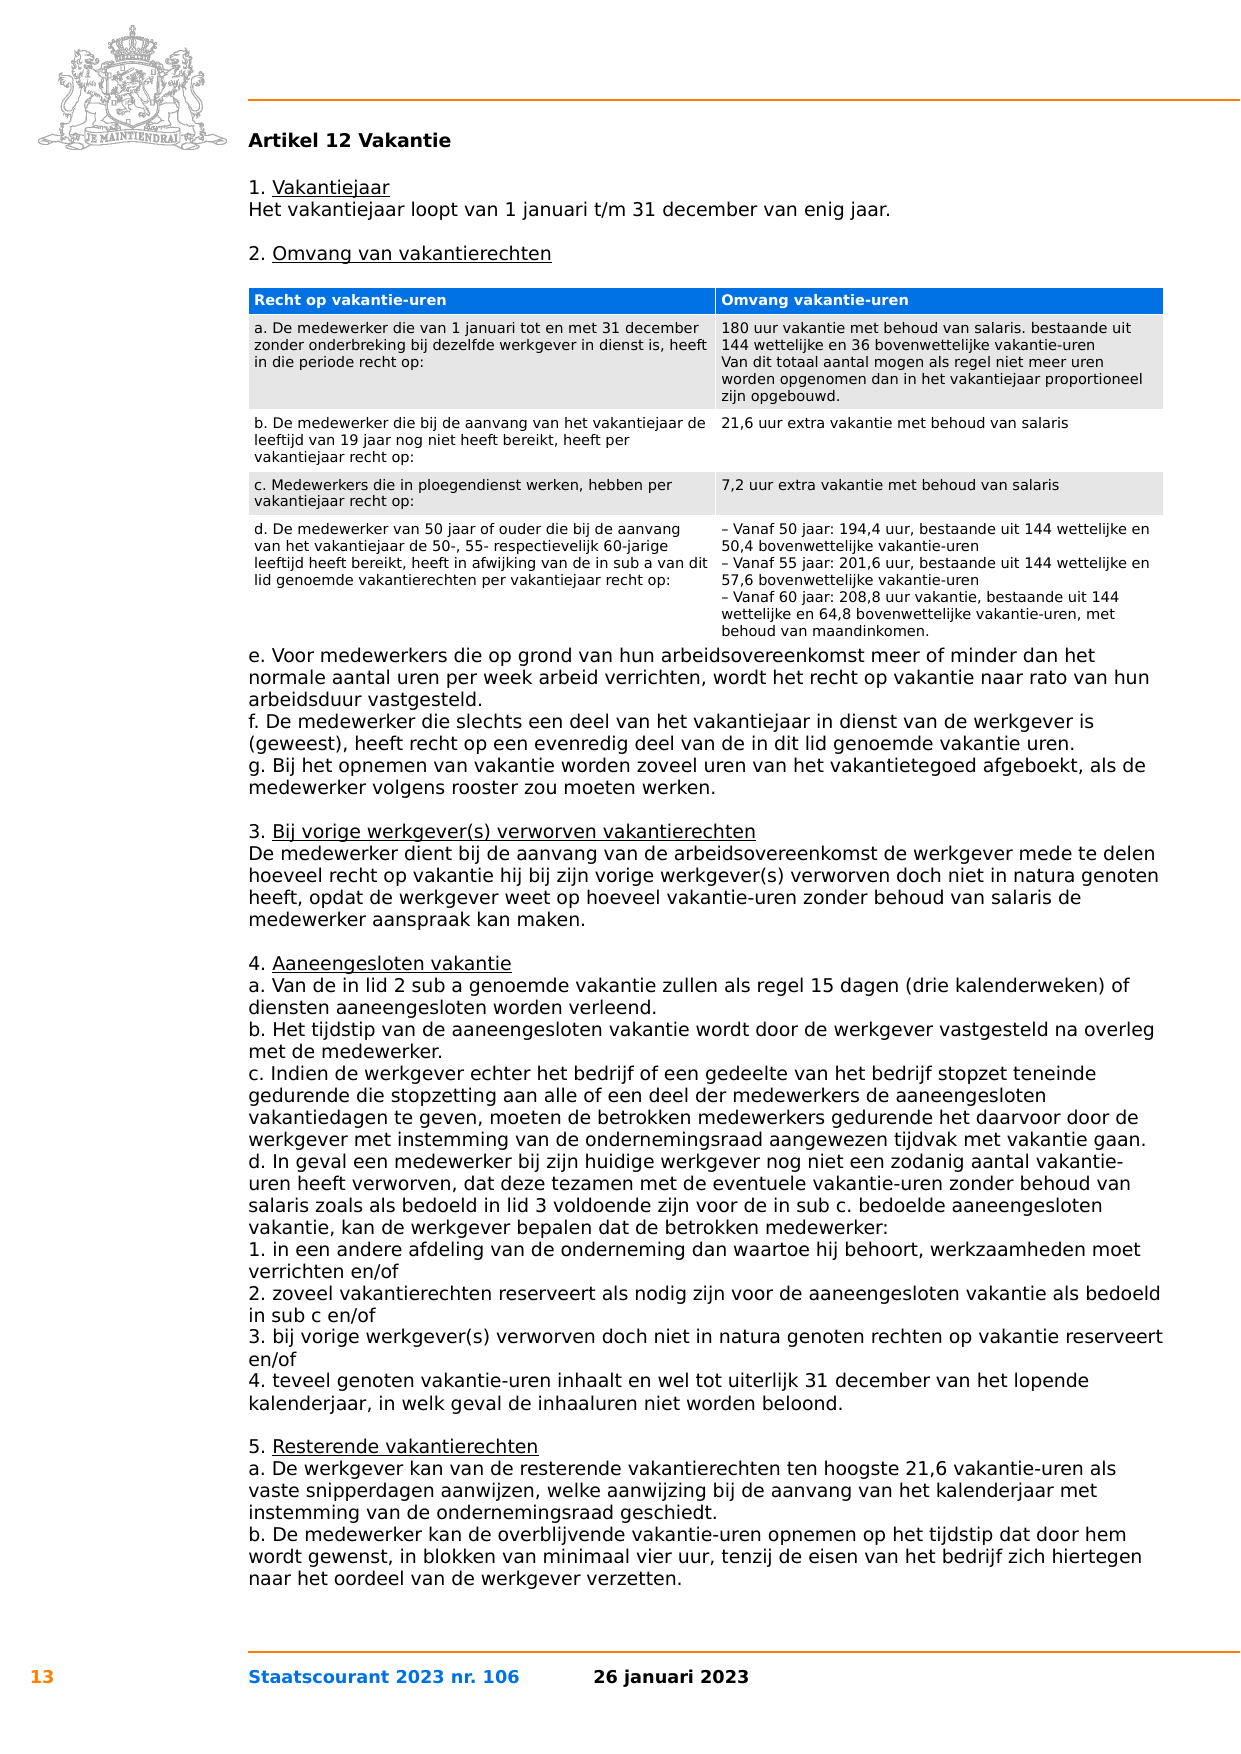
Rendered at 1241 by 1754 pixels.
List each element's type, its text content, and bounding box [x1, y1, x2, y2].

text 1. Vakantiejaar [248, 177, 1163, 199]
text a. De werkgever kan van de resterende vakantierechten ten hoogste 21,6 vakantie-uren als vaste snipperdagen aanwijzen, welke aanwijzing bij de aanvang van het kalenderjaar met instemming van de ondernemingsraad geschiedt. [248, 1458, 1163, 1524]
picture [38, 25, 227, 150]
table_header Omvang vakantie-uren [716, 288, 1163, 314]
text g. Bij het opnemen van vakantie worden zoveel uren van het vakantietegoed afgeboekt, als de medewerker volgens rooster zou moeten werken. [248, 755, 1163, 799]
text 2. zoveel vakantierechten reserveert als nodig zijn voor de aaneengesloten vakantie als bedoeld in sub c en/of [248, 1282, 1163, 1326]
text 3. bij vorige werkgever(s) verworven doch niet in natura genoten rechten op vakantie reserveert en/of [248, 1326, 1163, 1370]
text e. Voor medewerkers die op grond van hun arbeidsovereenkomst meer of minder dan het normale aantal uren per week arbeid verrichten, wordt het recht op vakantie naar rato van hun arbeidsduur vastgesteld. [248, 645, 1163, 711]
text 4. Aaneengesloten vakantie [248, 953, 1163, 975]
table_cell 21,6 uur extra vakantie met behoud van salaris [716, 410, 1163, 471]
subtitle Artikel 12 Vakantie [248, 130, 1163, 152]
text b. Het tijdstip van de aaneengesloten vakantie wordt door de werkgever vastgesteld na overleg met de medewerker. [248, 1019, 1163, 1063]
table_cell b. De medewerker die bij de aanvang van het vakantiejaar de leeftijd van 19 jaar nog niet heeft bereikt, heeft per vakantiejaar recht op: [249, 410, 715, 471]
table_cell 180 uur vakantie met behoud van salaris. bestaande uit 144 wettelijke en 36 bovenwettelijke vakantie-uren Van dit totaal aantal mogen als regel niet meer uren worden opgenomen dan in het vakantiejaar proportioneel zijn opgebouwd. [716, 315, 1163, 409]
table_header Recht op vakantie-uren [249, 288, 715, 314]
table_cell d. De medewerker van 50 jaar of ouder die bij de aanvang van het vakantiejaar de 50-, 55- respectievelijk 60-jarige leeftijd heeft bereikt, heeft in afwijking van de in sub a van dit lid genoemde vakantierechten per vakantiejaar recht op: [249, 516, 715, 644]
text 4. teveel genoten vakantie-uren inhaalt en wel tot uiterlijk 31 december van het lopende kalenderjaar, in welk geval de inhaaluren niet worden beloond. [248, 1370, 1163, 1414]
text a. Van de in lid 2 sub a genoemde vakantie zullen als regel 15 dagen (drie kalenderweken) of diensten aaneengesloten worden verleend. [248, 975, 1163, 1019]
text b. De medewerker kan de overblijvende vakantie-uren opnemen op het tijdstip dat door hem wordt gewenst, in blokken van minimaal vier uur, tenzij de eisen van het bedrijf zich hiertegen naar het oordeel van de werkgever verzetten. [248, 1524, 1163, 1590]
text 2. Omvang van vakantierechten [248, 243, 1163, 265]
table_cell a. De medewerker die van 1 januari tot en met 31 december zonder onderbreking bij dezelfde werkgever in dienst is, heeft in die periode recht op: [249, 315, 715, 409]
text 5. Resterende vakantierechten [248, 1436, 1163, 1458]
text Het vakantiejaar loopt van 1 januari t/m 31 december van enig jaar. [248, 199, 1163, 221]
text d. In geval een medewerker bij zijn huidige werkgever nog niet een zodanig aantal vakantie-uren heeft verworven, dat deze tezamen met de eventuele vakantie-uren zonder behoud van salaris zoals als bedoeld in lid 3 voldoende zijn voor de in sub c. bedoelde aaneengesloten vakantie, kan de werkgever bepalen dat de betrokken medewerker: [248, 1151, 1163, 1238]
text 1. in een andere afdeling van de onderneming dan waartoe hij behoort, werkzaamheden moet verrichten en/of [248, 1238, 1163, 1282]
text 3. Bij vorige werkgever(s) verworven vakantierechten [248, 821, 1163, 843]
table_cell c. Medewerkers die in ploegendienst werken, hebben per vakantiejaar recht op: [249, 472, 715, 515]
table_cell – Vanaf 50 jaar: 194,4 uur, bestaande uit 144 wettelijke en 50,4 bovenwettelijke vakantie-uren – Vanaf 55 jaar: 201,6 uur, bestaande uit 144 wettelijke en 57,6 bovenwettelijke vakantie-uren – Vanaf 60 jaar: 208,8 uur vakantie, bestaande uit 144 wettelijke en 64,8 bovenwettelijke vakantie-uren, met behoud van maandinkomen. [716, 516, 1163, 644]
text c. Indien de werkgever echter het bedrijf of een gedeelte van het bedrijf stopzet teneinde gedurende die stopzetting aan alle of een deel der medewerkers de aaneengesloten vakantiedagen te geven, moeten de betrokken medewerkers gedurende het daarvoor door de werkgever met instemming van de ondernemingsraad aangewezen tijdvak met vakantie gaan. [248, 1063, 1163, 1151]
table_cell 7,2 uur extra vakantie met behoud van salaris [716, 472, 1163, 515]
text f. De medewerker die slechts een deel van het vakantiejaar in dienst van de werkgever is (geweest), heeft recht op een evenredig deel van de in dit lid genoemde vakantie uren. [248, 711, 1163, 755]
text De medewerker dient bij de aanvang van de arbeidsovereenkomst de werkgever mede te delen hoeveel recht op vakantie hij bij zijn vorige werkgever(s) verworven doch niet in natura genoten heeft, opdat de werkgever weet op hoeveel vakantie-uren zonder behoud van salaris de medewerker aanspraak kan maken. [248, 843, 1163, 931]
